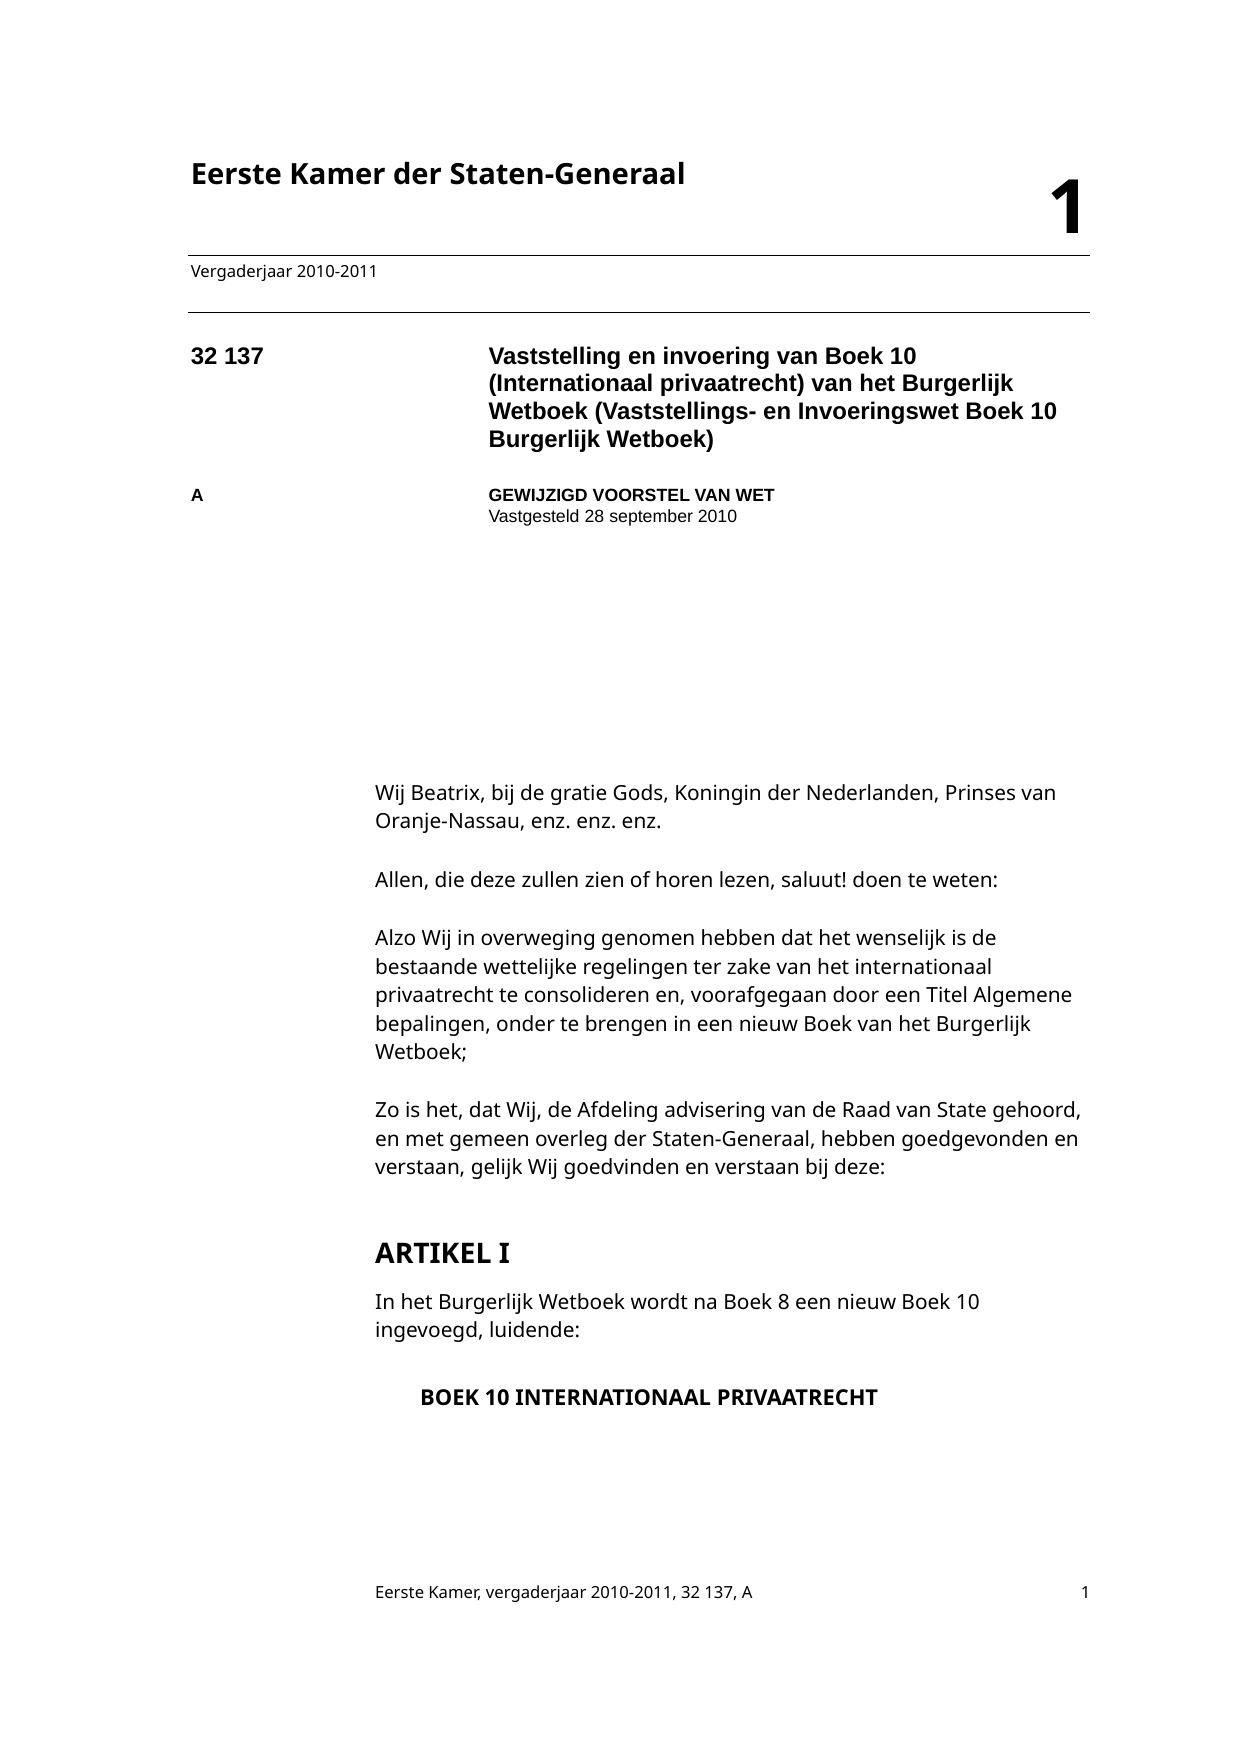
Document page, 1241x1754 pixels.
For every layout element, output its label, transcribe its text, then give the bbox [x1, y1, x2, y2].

text In het Burgerlijk Wetboek wordt na Boek 8 een nieuw Boek 10 ingevoegd, luidende: [375, 1287, 1090, 1344]
table_cell Vergaderjaar 2010-2011 [188, 256, 485, 312]
text Zo is het, dat Wij, de Afdeling advisering van de Raad van State gehoord, en met gemeen overleg der Staten-Generaal, hebben goedgevonden en verstaan, gelijk Wij goedvinden en verstaan bij deze: [375, 1096, 1090, 1181]
text Alzo Wij in overweging genomen hebben dat het wenselijk is de bestaande wettelijke regelingen ter zake van het internationaal privaatrecht te consolideren en, voorafgegaan door een Titel Algemene bepalingen, onder te brengen in een nieuw Boek van het Burgerlijk Wetboek; [375, 923, 1090, 1066]
table_cell [485, 256, 1090, 312]
table_cell 32 137 [188, 339, 485, 482]
table_cell A [188, 482, 485, 601]
text Wij Beatrix, bij de gratie Gods, Koningin der Nederlanden, Prinses van Oranje-Nassau, enz. enz. enz. [375, 778, 1090, 835]
table_cell [485, 313, 1090, 339]
table_cell Vaststelling en invoering van Boek 10 (Internationaal privaatrecht) van het Burgerlijk Wetboek (Vaststellings- en Invoeringswet Boek 10 Burgerlijk Wetboek) [485, 339, 1090, 482]
table_header 1 [910, 150, 1090, 255]
text Allen, die deze zullen zien of horen lezen, saluut! doen te weten: [375, 865, 1090, 893]
table_header Eerste Kamer der Staten-Generaal [188, 150, 909, 255]
subtitle ARTIKEL I [375, 1233, 1090, 1272]
table_cell [188, 313, 485, 339]
subtitle BOEK 10 INTERNATIONAAL PRIVAATRECHT [420, 1381, 1090, 1411]
table_cell GEWIJZIGD VOORSTEL VAN WET Vastgesteld 28 september 2010 [485, 482, 1090, 601]
